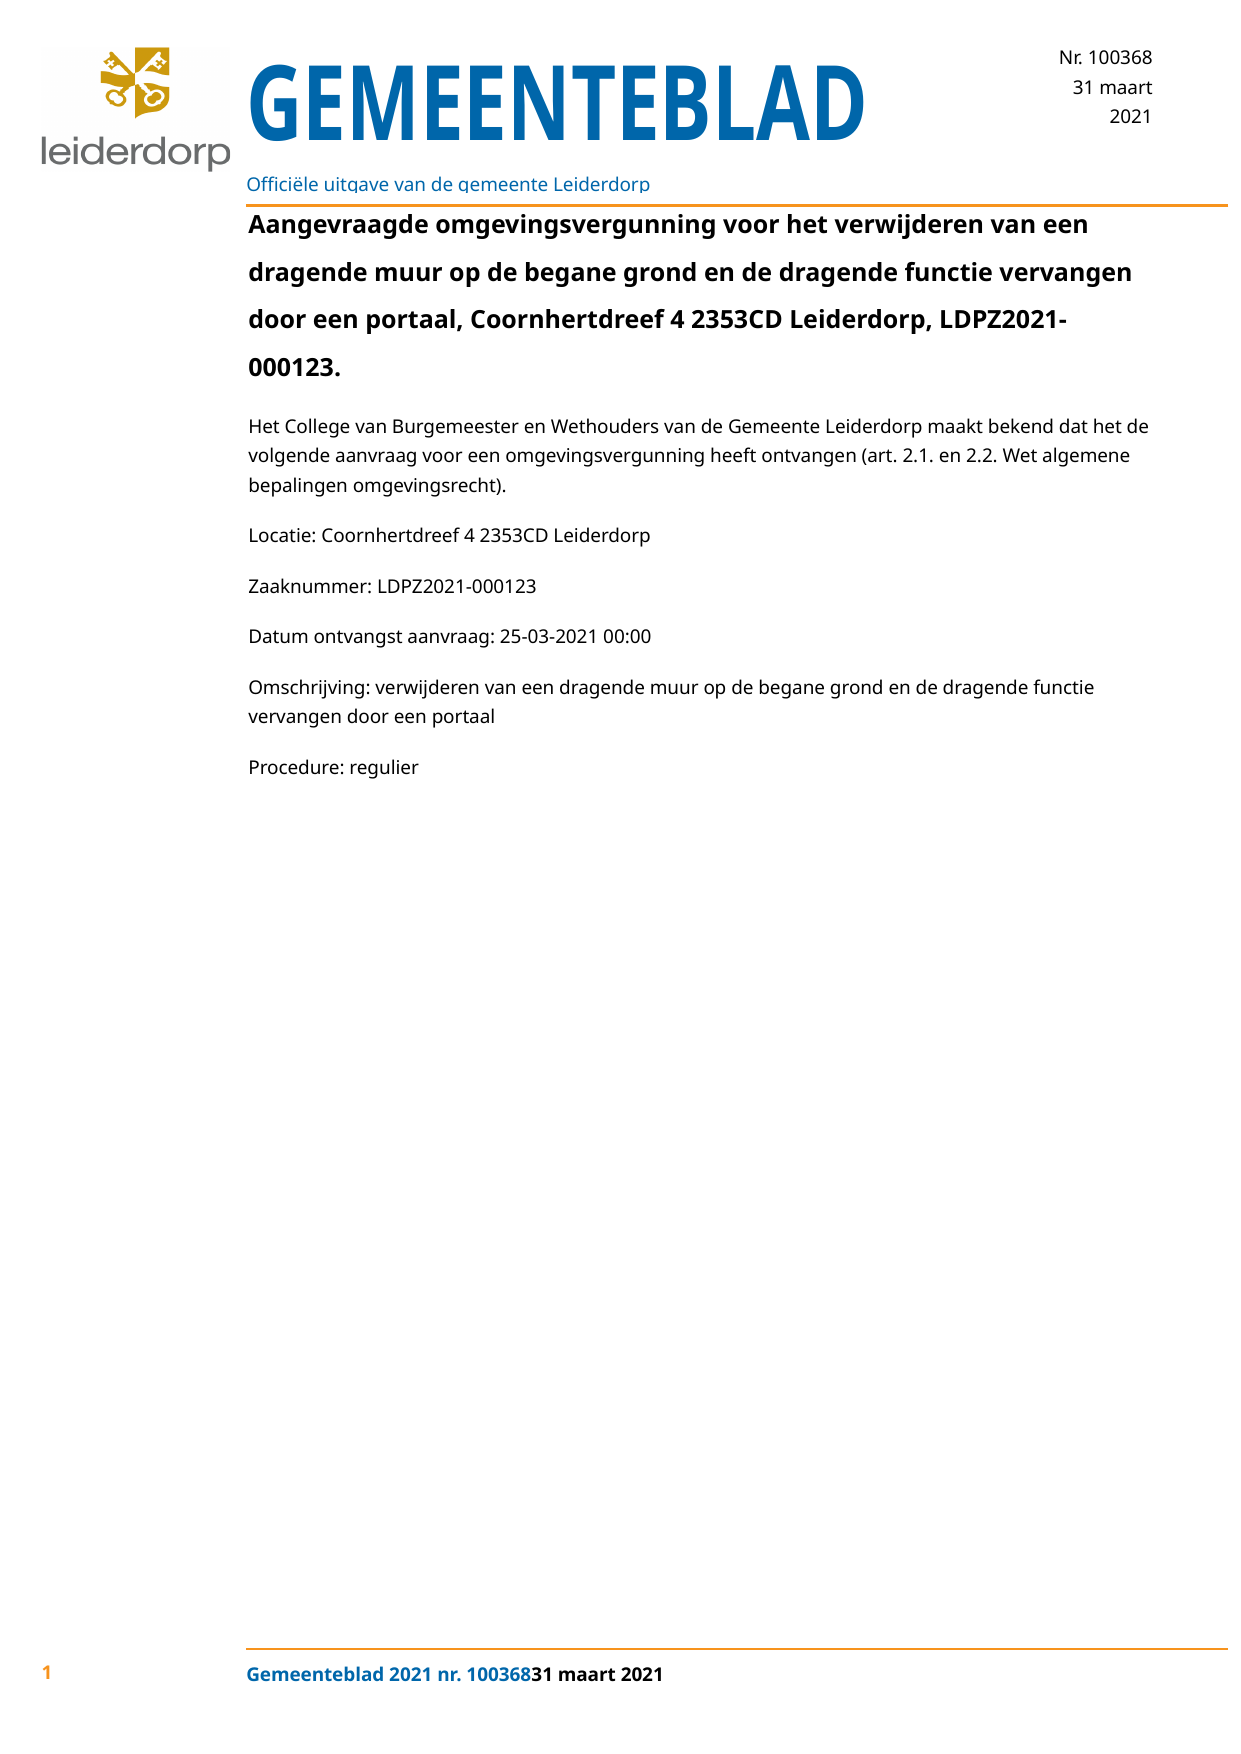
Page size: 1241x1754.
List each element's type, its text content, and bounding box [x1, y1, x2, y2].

text Locatie: Coornhertdreef 4 2353CD Leiderdorp [248, 523, 1152, 548]
text Datum ontvangst aanvraag: 25-03-2021 00:00 [248, 623, 1152, 649]
text Het College van Burgemeester en Wethouders van de Gemeente Leiderdorp maakt bekend dat het de volgende aanvraag voor een omgevingsvergunning heeft ontvangen (art. 2.1. en 2.2. Wet algemene bepalingen omgevingsrecht). [248, 413, 1152, 498]
text Procedure: regulier [248, 754, 1152, 780]
text Zaaknummer: LDPZ2021-000123 [248, 573, 1152, 599]
text Aangevraagde omgevingsvergunning voor het verwijderen van een dragende muur op de begane grond en de dragende functie vervangen door een portaal, Coornhertdreef 4 2353CD Leiderdorp, LDPZ2021-000123. [248, 207, 1152, 384]
text Omschrijving: verwijderen van een dragende muur op de begane grond en de dragende functie vervangen door een portaal [248, 674, 1152, 729]
picture [41, 47, 231, 172]
